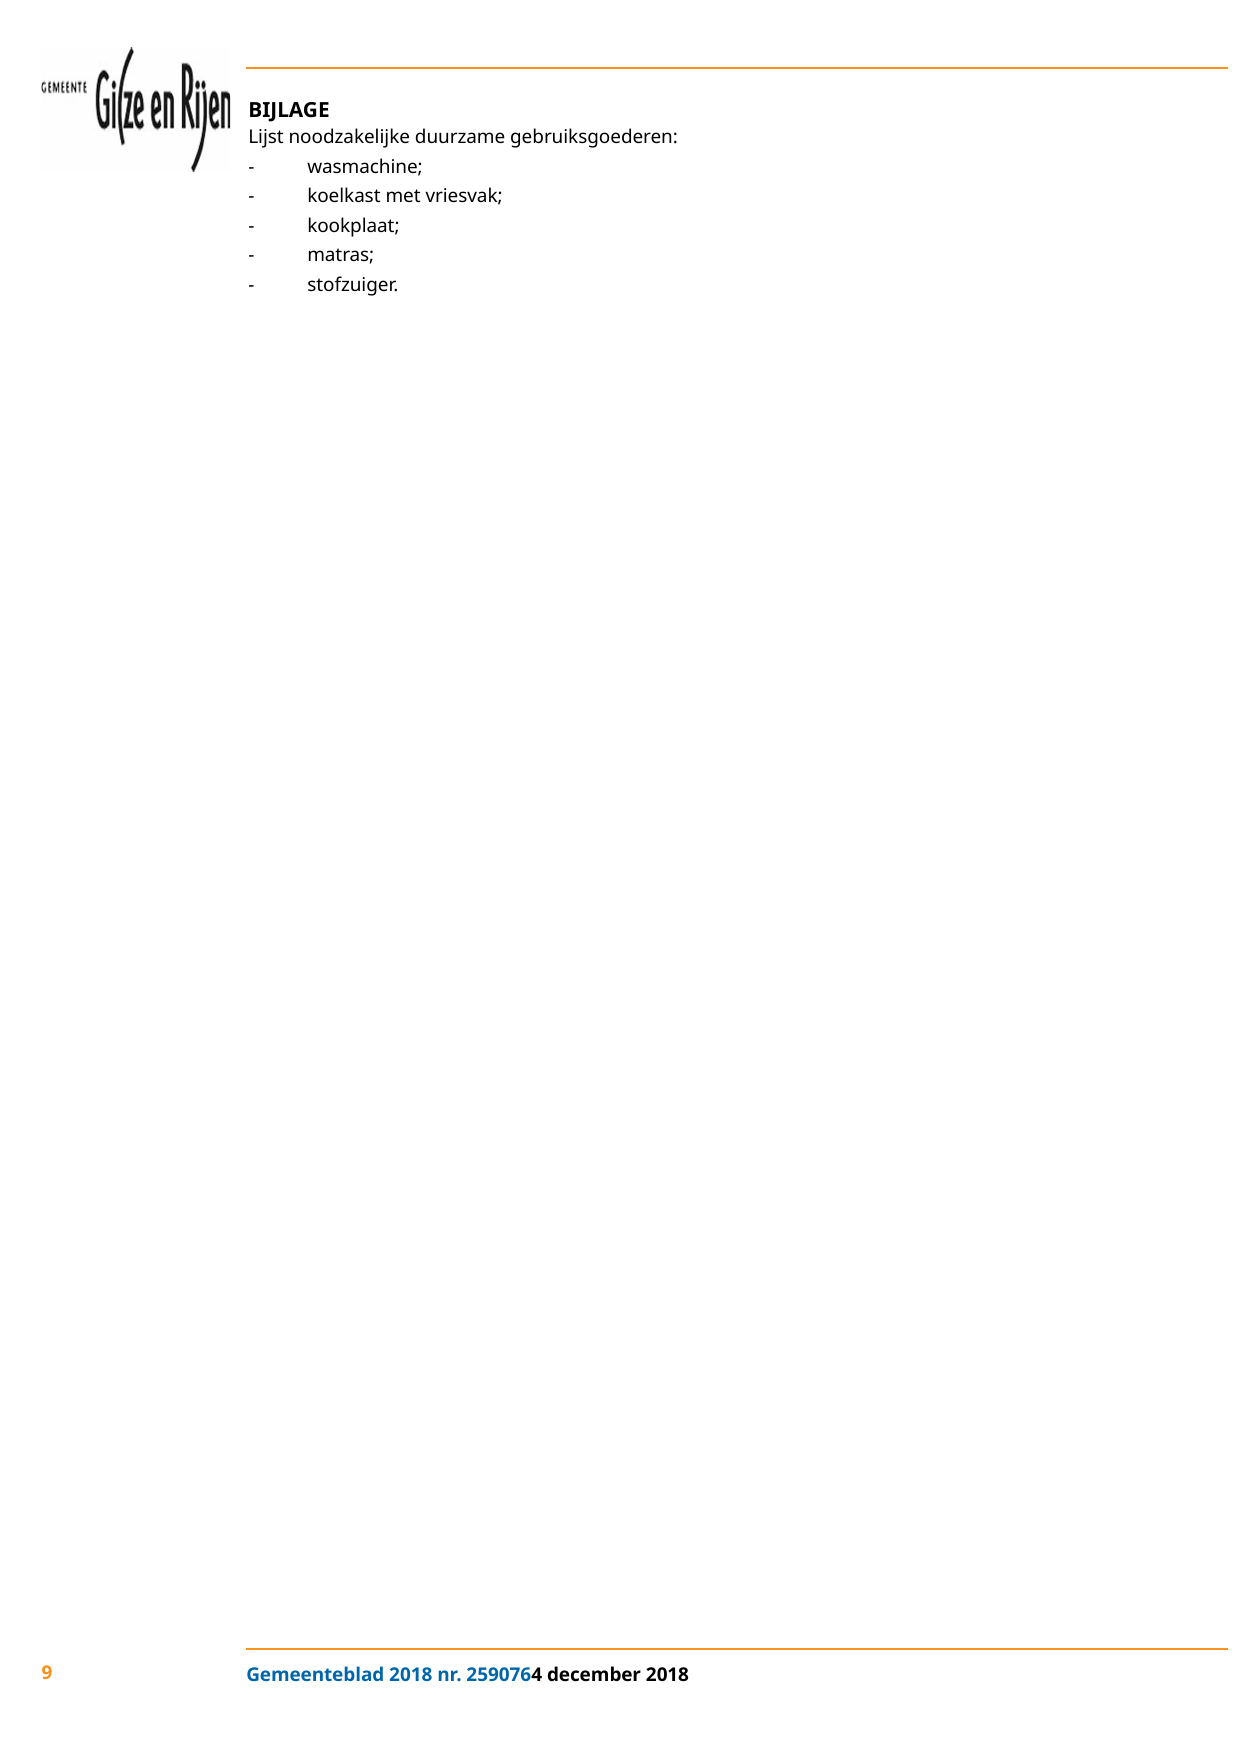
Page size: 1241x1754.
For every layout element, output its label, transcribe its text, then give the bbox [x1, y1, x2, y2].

text Lijst noodzakelijke duurzame gebruiksgoederen: [248, 123, 1152, 149]
list matras; [248, 242, 1152, 267]
picture [41, 47, 231, 172]
list kookplaat; [248, 212, 1152, 238]
list wasmachine; [248, 153, 1152, 179]
list stofzuiger. [248, 271, 1152, 297]
list koelkast met vriesvak; [248, 182, 1152, 208]
text BIJLAGE [248, 95, 1152, 123]
